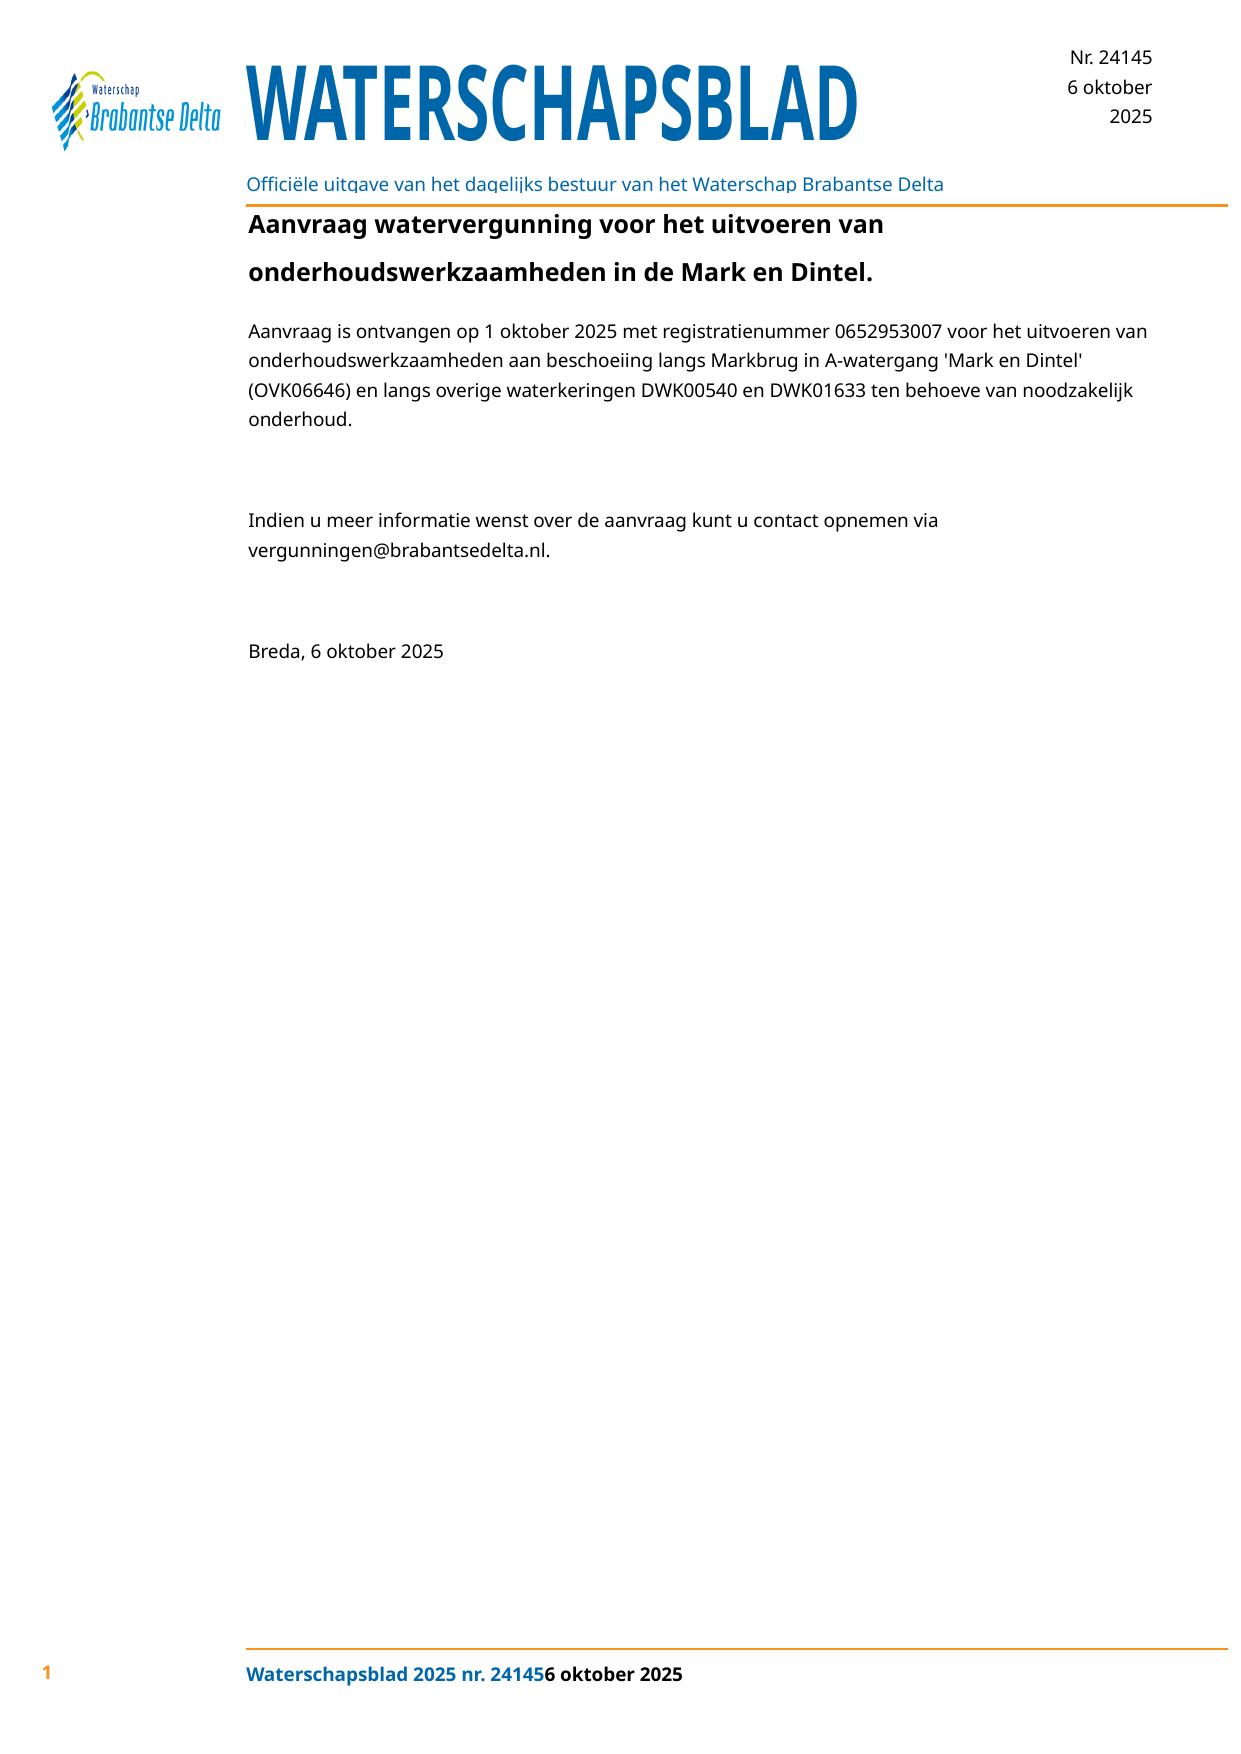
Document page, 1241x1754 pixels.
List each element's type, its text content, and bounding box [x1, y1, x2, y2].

text Aanvraag is ontvangen op 1 oktober 2025 met registratienummer 0652953007 voor het uitvoeren van onderhoudswerkzaamheden aan beschoeiing langs Markbrug in A-watergang 'Mark en Dintel' (OVK06646) en langs overige waterkeringen DWK00540 en DWK01633 ten behoeve van noodzakelijk onderhoud. [248, 318, 1152, 432]
text Breda, 6 oktober 2025 [248, 638, 1152, 664]
text Aanvraag watervergunning voor het uitvoeren van onderhoudswerkzaamheden in de Mark en Dintel. [248, 207, 1152, 288]
text Indien u meer informatie wenst over de aanvraag kunt u contact opnemen via vergunningen@brabantsedelta.nl. [248, 507, 1152, 563]
picture [41, 47, 231, 172]
